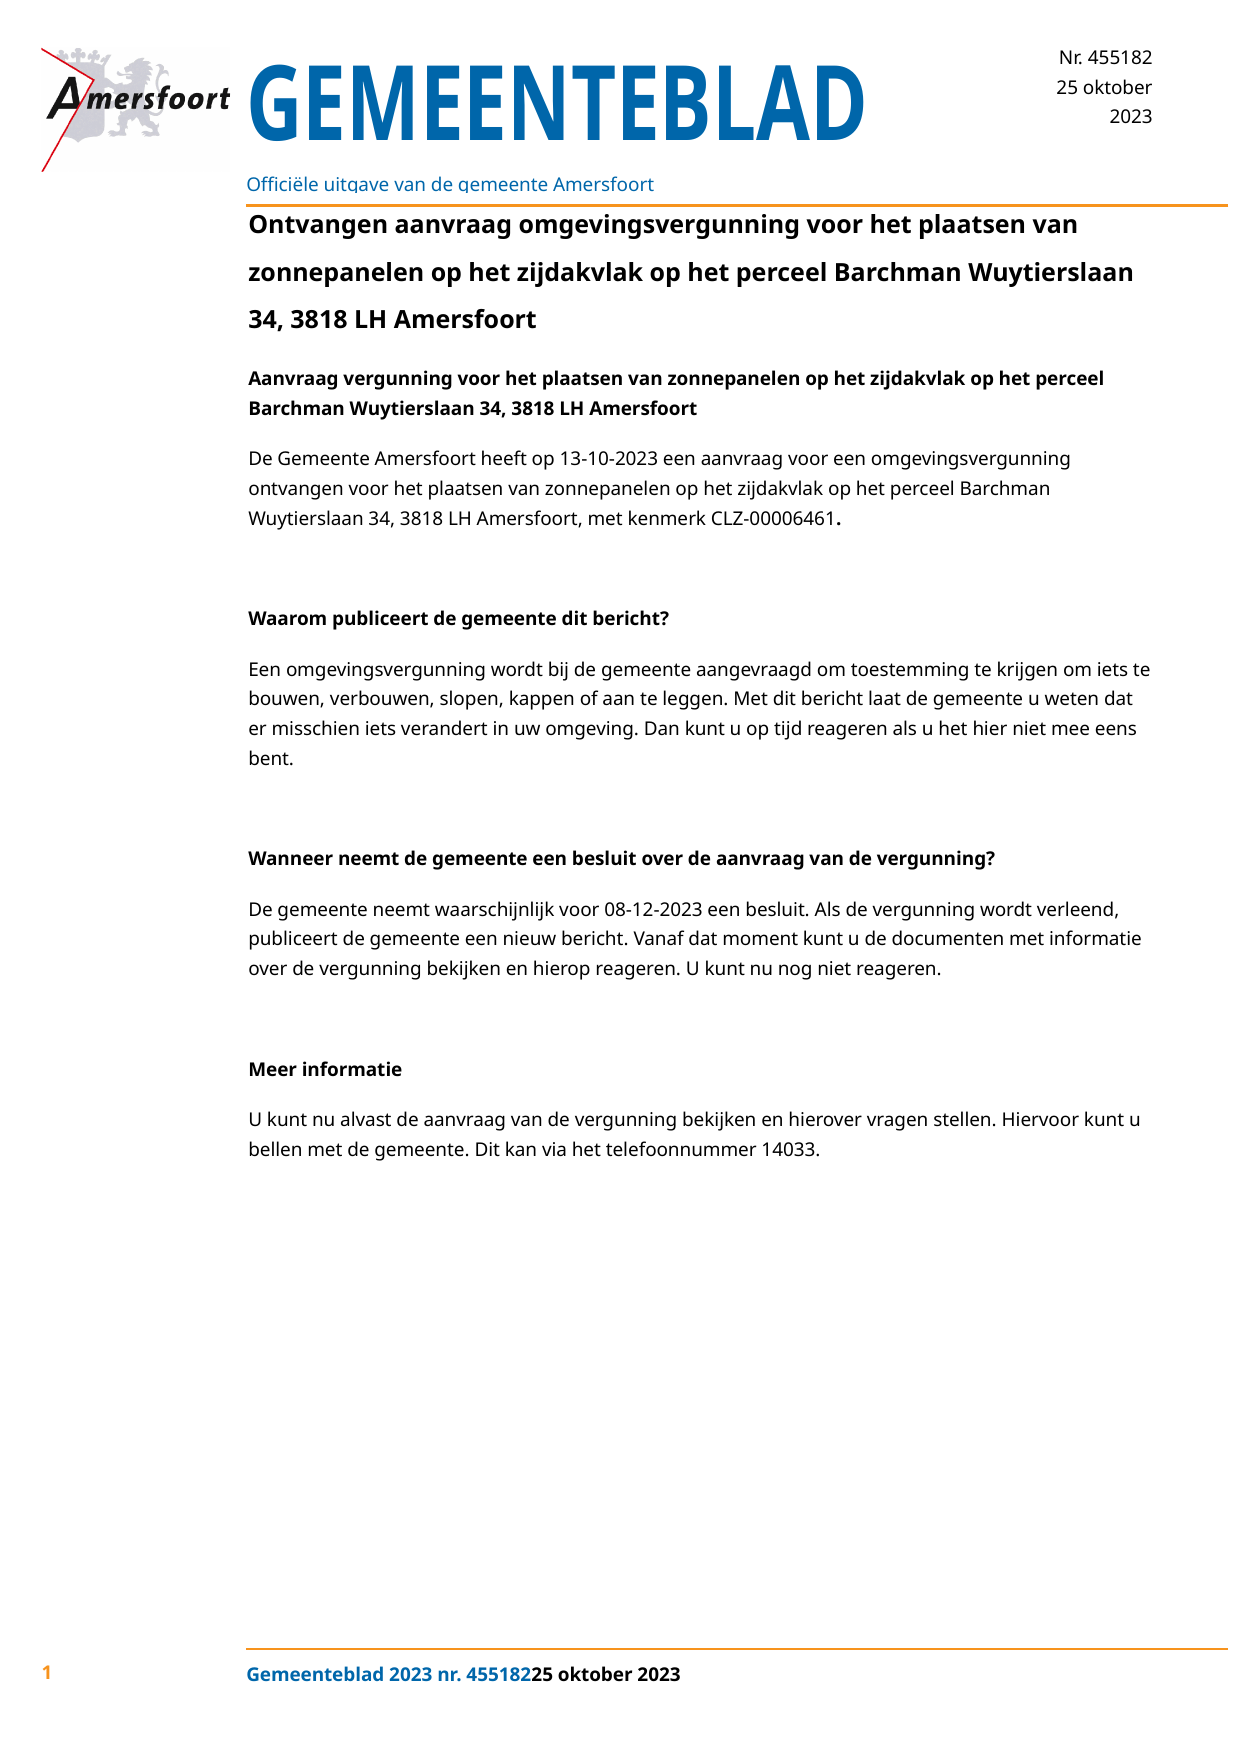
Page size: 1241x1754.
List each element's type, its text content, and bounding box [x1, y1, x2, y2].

text Meer informatie [248, 1056, 1152, 1082]
text Ontvangen aanvraag omgevingsvergunning voor het plaatsen van zonnepanelen op het zijdakvlak op het perceel Barchman Wuytierslaan 34, 3818 LH Amersfoort [248, 207, 1152, 336]
picture [41, 47, 231, 172]
text Waarom publiceert de gemeente dit bericht? [248, 606, 1152, 631]
text Wanneer neemt de gemeente een besluit over de aanvraag van de vergunning? [248, 846, 1152, 871]
text Aanvraag vergunning voor het plaatsen van zonnepanelen op het zijdakvlak op het perceel Barchman Wuytierslaan 34, 3818 LH Amersfoort [248, 366, 1152, 421]
text Een omgevingsvergunning wordt bij de gemeente aangevraagd om toestemming te krijgen om iets te bouwen, verbouwen, slopen, kappen of aan te leggen. Met dit bericht laat de gemeente u weten dat er misschien iets verandert in uw omgeving. Dan kunt u op tijd reageren als u het hier niet mee eens bent. [248, 656, 1152, 770]
text U kunt nu alvast de aanvraag van de vergunning bekijken en hierover vragen stellen. Hiervoor kunt u bellen met de gemeente. Dit kan via het telefoonnummer 14033. [248, 1106, 1152, 1162]
text De gemeente neemt waarschijnlijk voor 08-12-2023 een besluit. Als de vergunning wordt verleend, publiceert de gemeente een nieuw bericht. Vanaf dat moment kunt u de documenten met informatie over de vergunning bekijken en hierop reageren. U kunt nu nog niet reageren. [248, 896, 1152, 981]
text De Gemeente Amersfoort heeft op 13-10-2023 een aanvraag voor een omgevingsvergunning ontvangen voor het plaatsen van zonnepanelen op het zijdakvlak op het perceel Barchman Wuytierslaan 34, 3818 LH Amersfoort, met kenmerk CLZ-00006461. [248, 446, 1152, 530]
